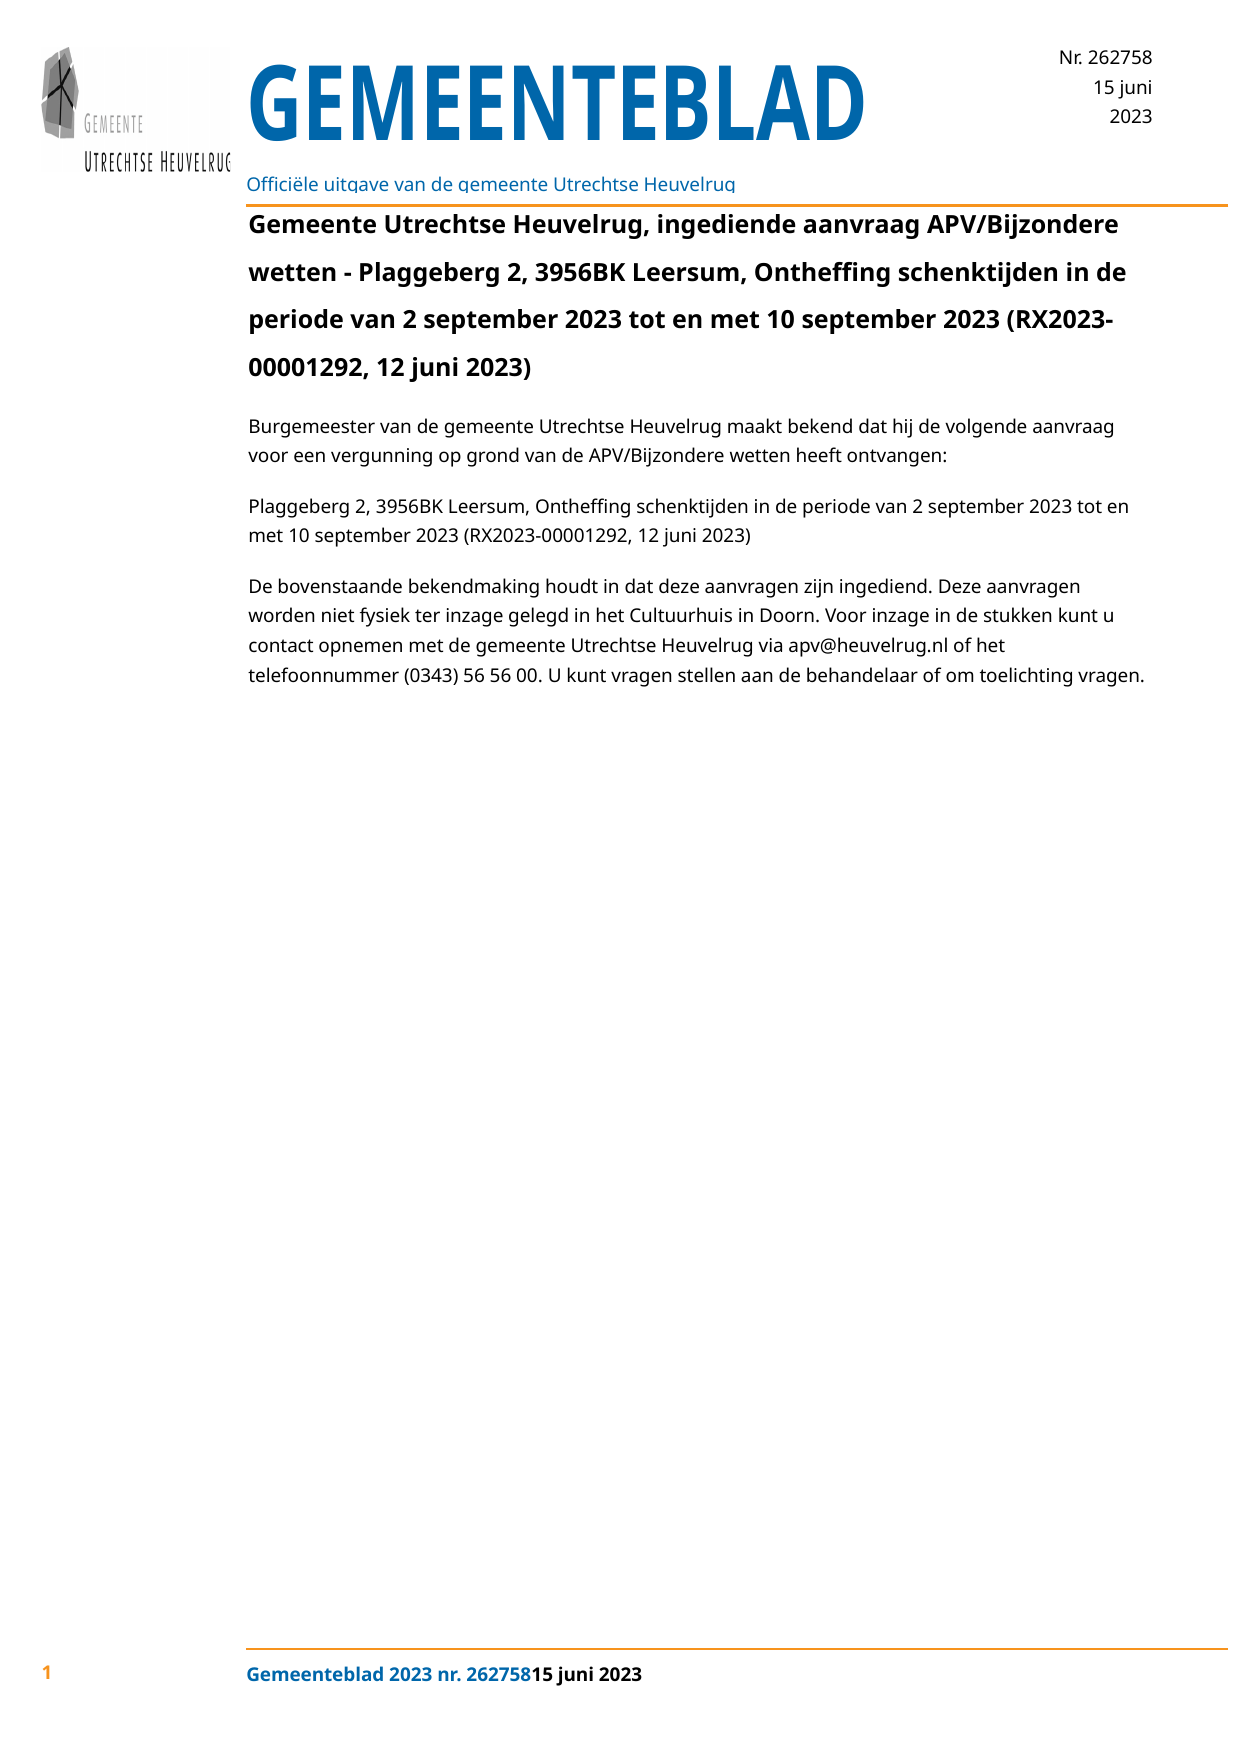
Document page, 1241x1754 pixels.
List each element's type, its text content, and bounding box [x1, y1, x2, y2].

picture [41, 47, 231, 172]
text Plaggeberg 2, 3956BK Leersum, Ontheffing schenktijden in de periode van 2 september 2023 tot en met 10 september 2023 (RX2023-00001292, 12 juni 2023) [248, 493, 1152, 548]
text Burgemeester van de gemeente Utrechtse Heuvelrug maakt bekend dat hij de volgende aanvraag voor een vergunning op grond van de APV/Bijzondere wetten heeft ontvangen: [248, 413, 1152, 468]
text Gemeente Utrechtse Heuvelrug, ingediende aanvraag APV/Bijzondere wetten - Plaggeberg 2, 3956BK Leersum, Ontheffing schenktijden in de periode van 2 september 2023 tot en met 10 september 2023 (RX2023-00001292, 12 juni 2023) [248, 207, 1152, 384]
text De bovenstaande bekendmaking houdt in dat deze aanvragen zijn ingediend. Deze aanvragen worden niet fysiek ter inzage gelegd in het Cultuurhuis in Doorn. Voor inzage in de stukken kunt u contact opnemen met de gemeente Utrechtse Heuvelrug via apv@heuvelrug.nl of het telefoonnummer (0343) 56 56 00. U kunt vragen stellen aan de behandelaar of om toelichting vragen. [248, 573, 1152, 688]
